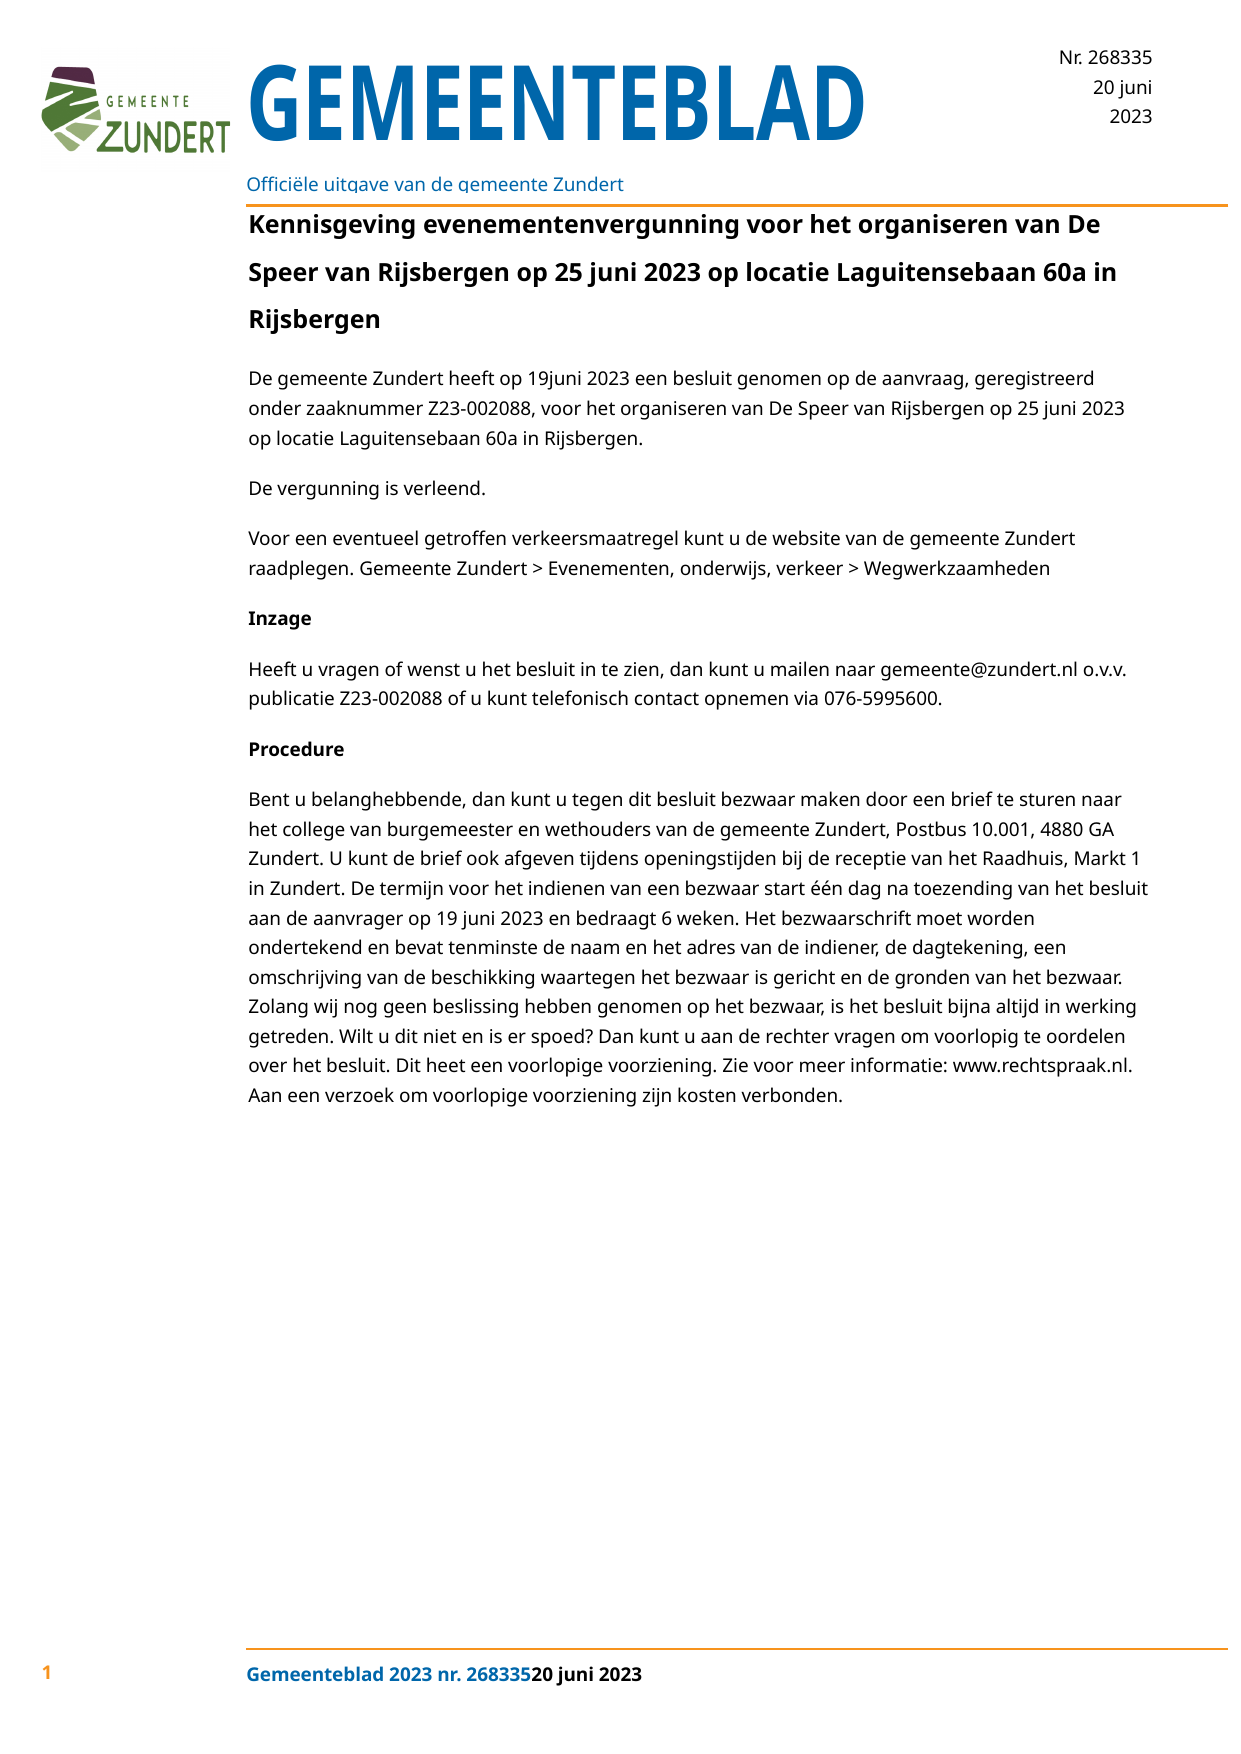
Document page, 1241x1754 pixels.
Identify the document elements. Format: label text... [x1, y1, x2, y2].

picture [41, 47, 231, 172]
text De vergunning is verleend. [248, 475, 1152, 501]
text Bent u belanghebbende, dan kunt u tegen dit besluit bezwaar maken door een brief te sturen naar het college van burgemeester en wethouders van de gemeente Zundert, Postbus 10.001, 4880 GA Zundert. U kunt de brief ook afgeven tijdens openingstijden bij de receptie van het Raadhuis, Markt 1 in Zundert. De termijn voor het indienen van een bezwaar start één dag na toezending van het besluit aan de aanvrager op 19 juni 2023 en bedraagt 6 weken. Het bezwaarschrift moet worden ondertekend en bevat tenminste de naam en het adres van de indiener, de dagtekening, een omschrijving van de beschikking waartegen het bezwaar is gericht en de gronden van het bezwaar. Zolang wij nog geen beslissing hebben genomen op het bezwaar, is het besluit bijna altijd in werking getreden. Wilt u dit niet en is er spoed? Dan kunt u aan de rechter vragen om voorlopig te oordelen over het besluit. Dit heet een voorlopige voorziening. Zie voor meer informatie: www.rechtspraak.nl. Aan een verzoek om voorlopige voorziening zijn kosten verbonden. [248, 786, 1152, 1108]
text Procedure [248, 736, 1152, 762]
text Heeft u vragen of wenst u het besluit in te zien, dan kunt u mailen naar gemeente@zundert.nl o.v.v. publicatie Z23-002088 of u kunt telefonisch contact opnemen via 076-5995600. [248, 656, 1152, 711]
text Inzage [248, 606, 1152, 631]
text De gemeente Zundert heeft op 19juni 2023 een besluit genomen op de aanvraag, geregistreerd onder zaaknummer Z23-002088, voor het organiseren van De Speer van Rijsbergen op 25 juni 2023 op locatie Laguitensebaan 60a in Rijsbergen. [248, 366, 1152, 450]
text Voor een eventueel getroffen verkeersmaatregel kunt u de website van de gemeente Zundert raadplegen. Gemeente Zundert > Evenementen, onderwijs, verkeer > Wegwerkzaamheden [248, 526, 1152, 581]
text Kennisgeving evenementenvergunning voor het organiseren van De Speer van Rijsbergen op 25 juni 2023 op locatie Laguitensebaan 60a in Rijsbergen [248, 207, 1152, 336]
